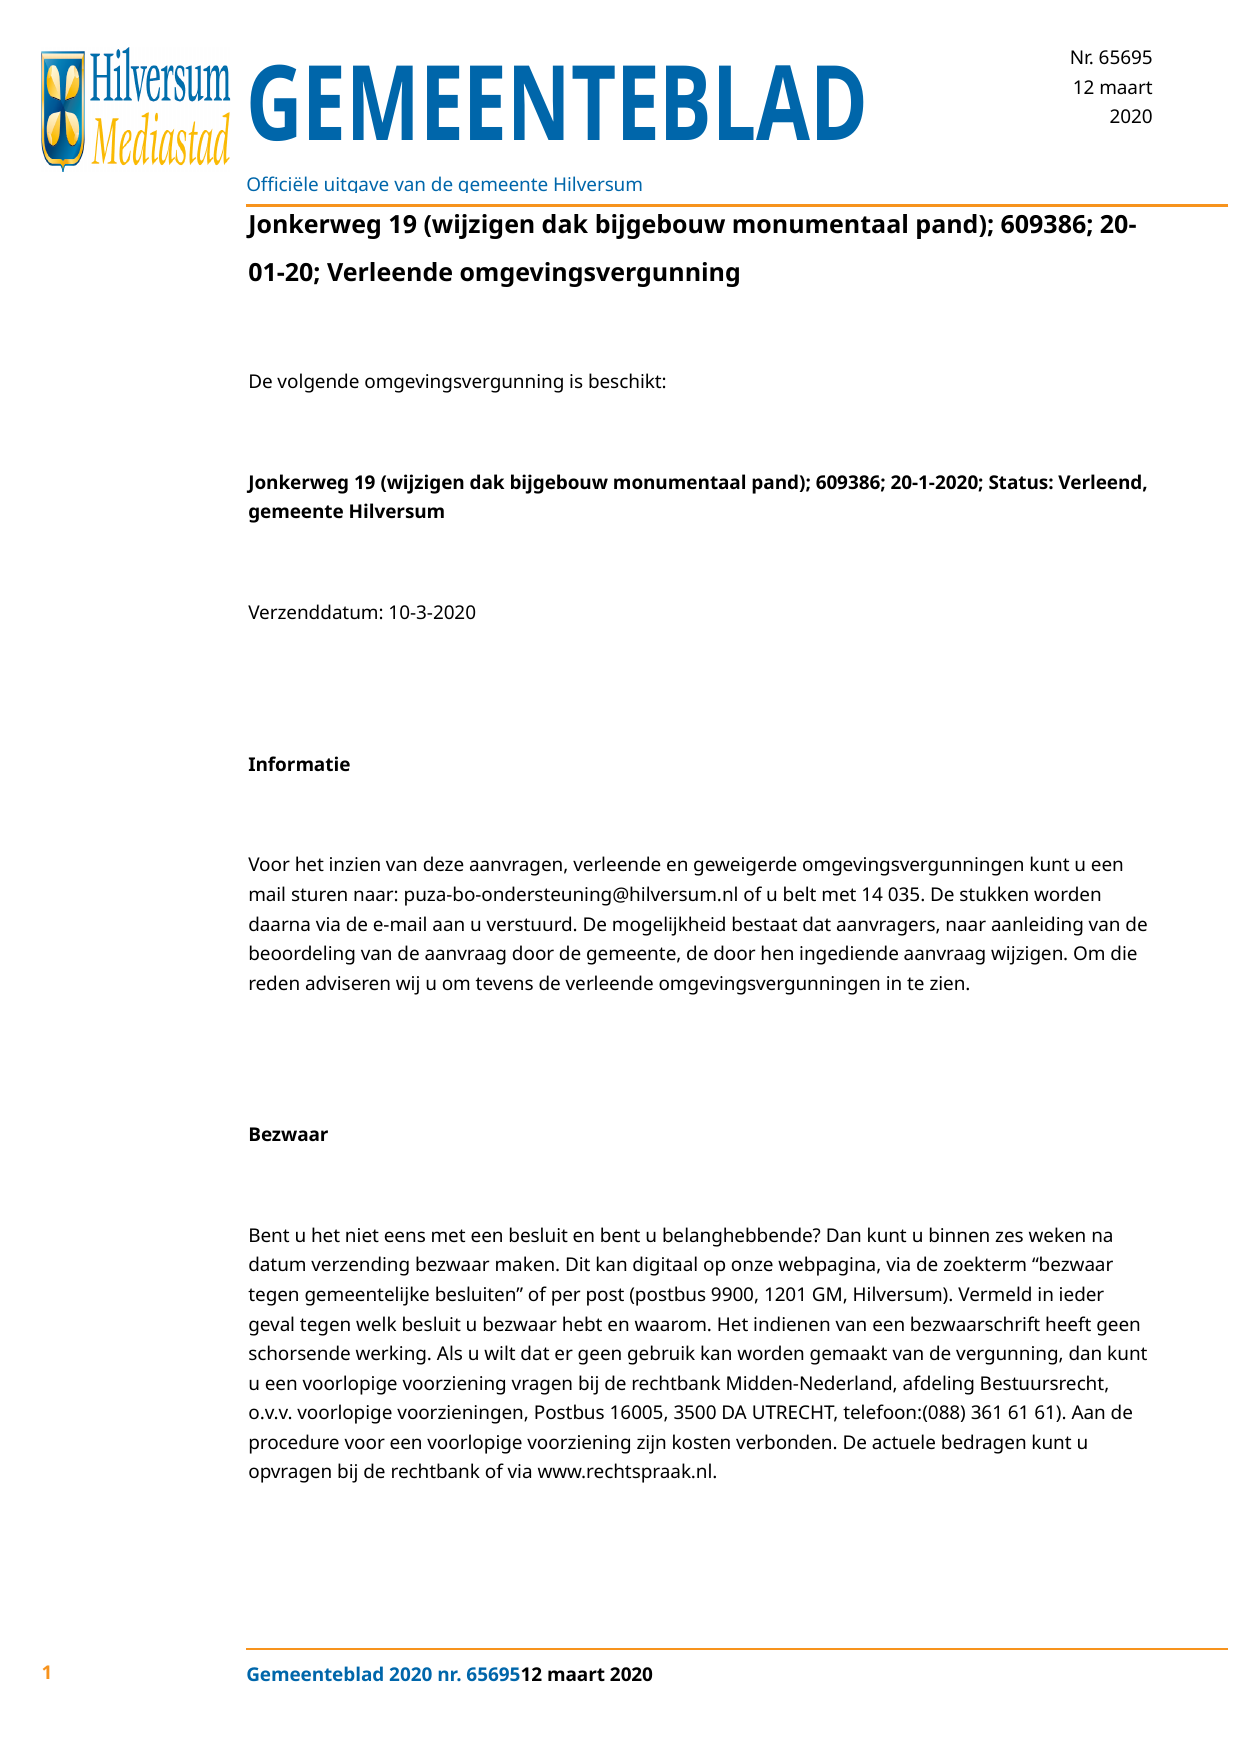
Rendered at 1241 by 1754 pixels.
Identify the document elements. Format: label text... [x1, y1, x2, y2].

text Jonkerweg 19 (wijzigen dak bijgebouw monumentaal pand); 609386; 20-01-20; Verleende omgevingsvergunning [248, 207, 1152, 288]
text Jonkerweg 19 (wijzigen dak bijgebouw monumentaal pand); 609386; 20-1-2020; Status: Verleend, gemeente Hilversum [248, 469, 1152, 524]
text Bent u het niet eens met een besluit en bent u belanghebbende? Dan kunt u binnen zes weken na datum verzending bezwaar maken. Dit kan digitaal op onze webpagina, via de zoekterm “bezwaar tegen gemeentelijke besluiten” of per post (postbus 9900, 1201 GM, Hilversum). Vermeld in ieder geval tegen welk besluit u bezwaar hebt en waarom. Het indienen van een bezwaarschrift heeft geen schorsende werking. Als u wilt dat er geen gebruik kan worden gemaakt van de vergunning, dan kunt u een voorlopige voorziening vragen bij de rechtbank Midden-Nederland, afdeling Bestuursrecht, o.v.v. voorlopige voorzieningen, Postbus 16005, 3500 DA UTRECHT, telefoon:(088) 361 61 61). Aan de procedure voor een voorlopige voorziening zijn kosten verbonden. De actuele bedragen kunt u opvragen bij de rechtbank of via www.rechtspraak.nl. [248, 1222, 1152, 1484]
text De volgende omgevingsvergunning is beschikt: [248, 368, 1152, 394]
picture [41, 47, 231, 172]
text Informatie [248, 751, 1152, 777]
text Verzenddatum: 10-3-2020 [248, 599, 1152, 625]
text Bezwaar [248, 1121, 1152, 1147]
text Voor het inzien van deze aanvragen, verleende en geweigerde omgevingsvergunningen kunt u een mail sturen naar: puza-bo-ondersteuning@hilversum.nl of u belt met 14 035. De stukken worden daarna via de e-mail aan u verstuurd. De mogelijkheid bestaat dat aanvragers, naar aanleiding van de beoordeling van de aanvraag door de gemeente, de door hen ingediende aanvraag wijzigen. Om die reden adviseren wij u om tevens de verleende omgevingsvergunningen in te zien. [248, 852, 1152, 996]
